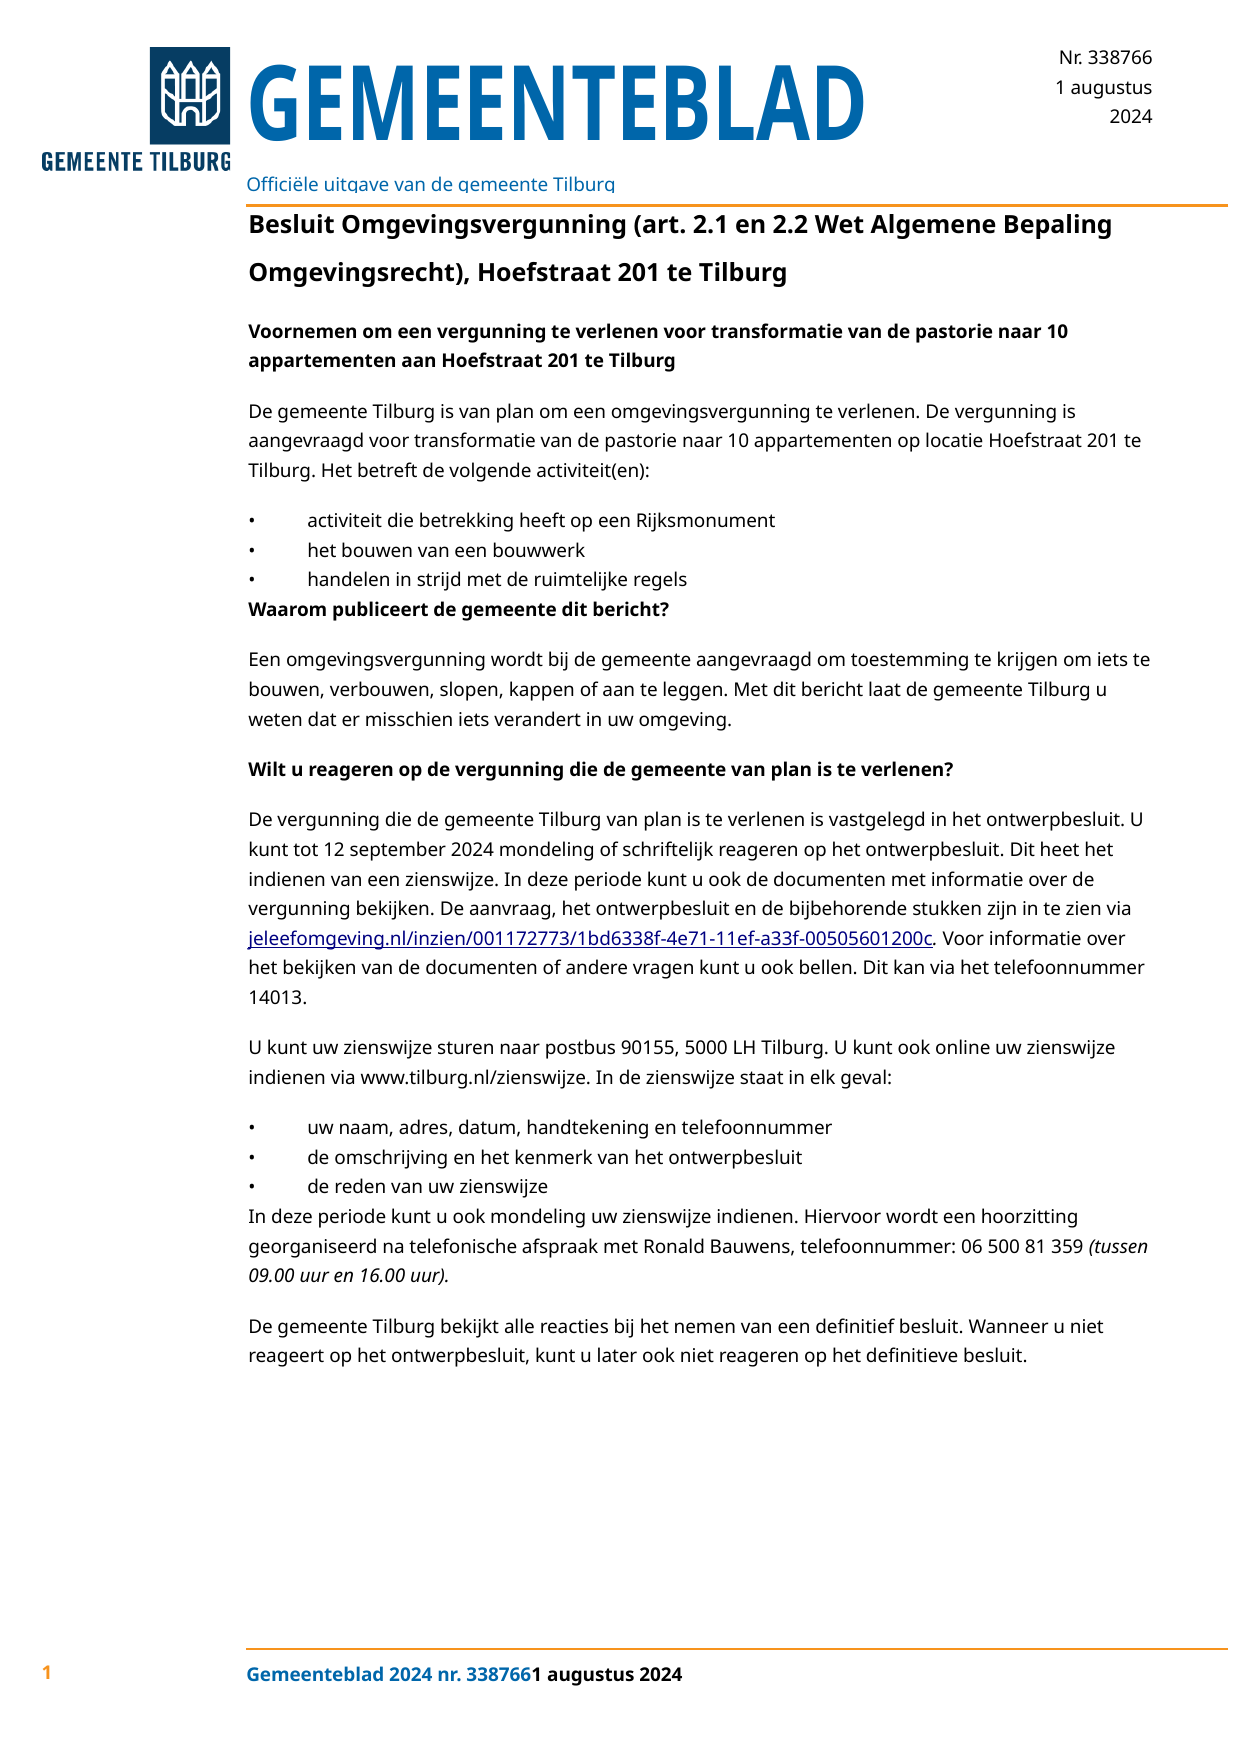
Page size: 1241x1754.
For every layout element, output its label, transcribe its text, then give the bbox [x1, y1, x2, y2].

text De gemeente Tilburg bekijkt alle reacties bij het nemen van een definitief besluit. Wanneer u niet reageert op het ontwerpbesluit, kunt u later ook niet reageren op het definitieve besluit. [248, 1313, 1152, 1368]
list activiteit die betrekking heeft op een Rijksmonument [248, 507, 1152, 533]
text De vergunning die de gemeente Tilburg van plan is te verlenen is vastgelegd in het ontwerpbesluit. U kunt tot 12 september 2024 mondeling of schriftelijk reageren op het ontwerpbesluit. Dit heet het indienen van een zienswijze. In deze periode kunt u ook de documenten met informatie over de vergunning bekijken. De aanvraag, het ontwerpbesluit en de bijbehorende stukken zijn in te zien via jeleefomgeving.nl/inzien/001172773/1bd6338f-4e71-11ef-a33f-00505601200c. Voor informatie over het bekijken van de documenten of andere vragen kunt u ook bellen. Dit kan via het telefoonnummer 14013. [248, 807, 1152, 1010]
picture [41, 47, 231, 172]
text De gemeente Tilburg is van plan om een omgevingsvergunning te verlenen. De vergunning is aangevraagd voor transformatie van de pastorie naar 10 appartementen op locatie Hoefstraat 201 te Tilburg. Het betreft de volgende activiteit(en): [248, 398, 1152, 483]
list uw naam, adres, datum, handtekening en telefoonnummer [248, 1114, 1152, 1140]
text In deze periode kunt u ook mondeling uw zienswijze indienen. Hiervoor wordt een hoorzitting georganiseerd na telefonische afspraak met Ronald Bauwens, telefoonnummer: 06 500 81 359 (tussen 09.00 uur en 16.00 uur). [248, 1203, 1152, 1288]
list de omschrijving en het kenmerk van het ontwerpbesluit [248, 1144, 1152, 1170]
text Voornemen om een vergunning te verlenen voor transformatie van de pastorie naar 10 appartementen aan Hoefstraat 201 te Tilburg [248, 318, 1152, 373]
text Een omgevingsvergunning wordt bij de gemeente aangevraagd om toestemming te krijgen om iets te bouwen, verbouwen, slopen, kappen of aan te leggen. Met dit bericht laat de gemeente Tilburg u weten dat er misschien iets verandert in uw omgeving. [248, 647, 1152, 732]
text Wilt u reageren op de vergunning die de gemeente van plan is te verlenen? [248, 756, 1152, 782]
list het bouwen van een bouwwerk [248, 537, 1152, 563]
text U kunt uw zienswijze sturen naar postbus 90155, 5000 LH Tilburg. U kunt ook online uw zienswijze indienen via www.tilburg.nl/zienswijze. In de zienswijze staat in elk geval: [248, 1034, 1152, 1090]
text Besluit Omgevingsvergunning (art. 2.1 en 2.2 Wet Algemene Bepaling Omgevingsrecht), Hoefstraat 201 te Tilburg [248, 207, 1152, 288]
list de reden van uw zienswijze [248, 1174, 1152, 1199]
list handelen in strijd met de ruimtelijke regels [248, 567, 1152, 592]
text Waarom publiceert de gemeente dit bericht? [248, 596, 1152, 622]
